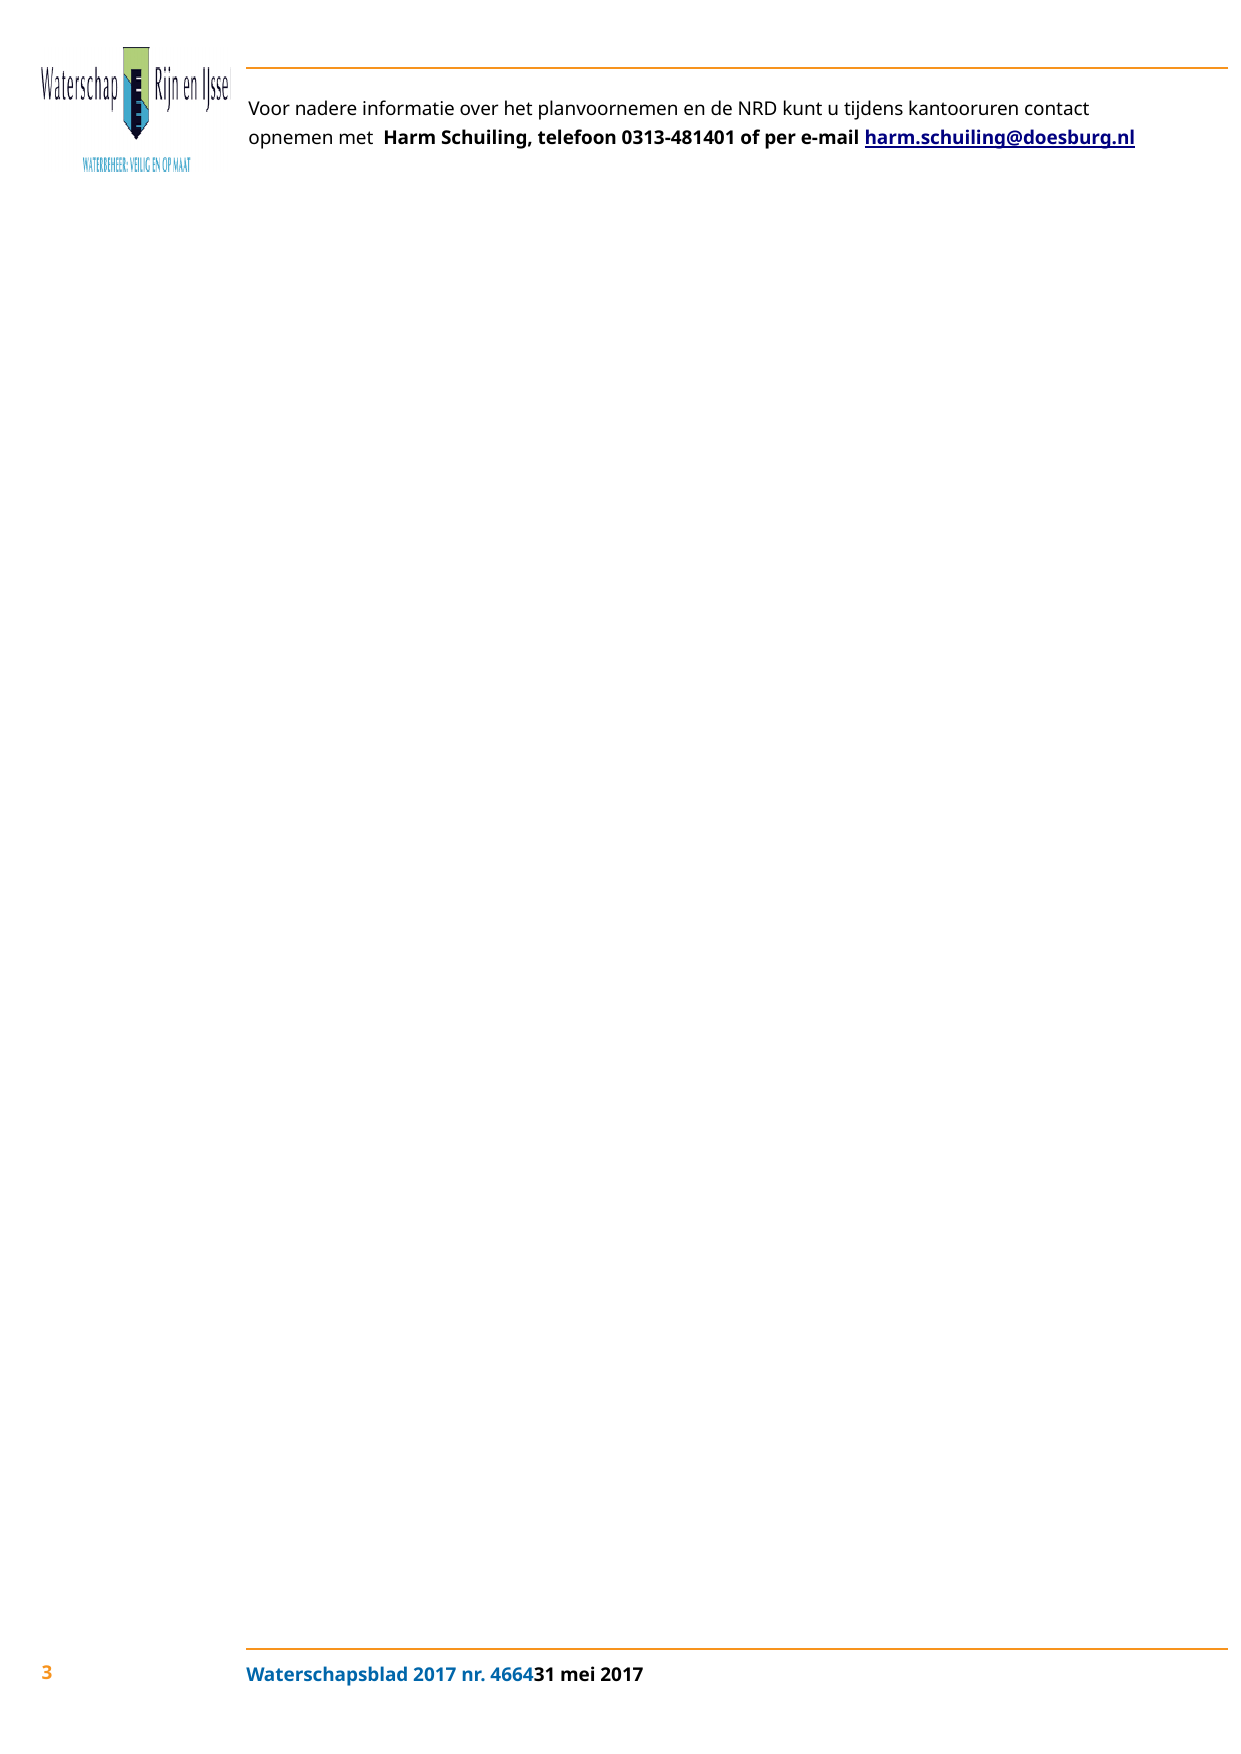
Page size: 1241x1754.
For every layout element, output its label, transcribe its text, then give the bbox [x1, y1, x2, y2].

text Voor nadere informatie over het planvoornemen en de NRD kunt u tijdens kantooruren contact opnemen met Harm Schuiling, telefoon 0313-481401 of per e-mail harm.schuiling@doesburg.nl [248, 95, 1152, 150]
picture [41, 47, 231, 172]
